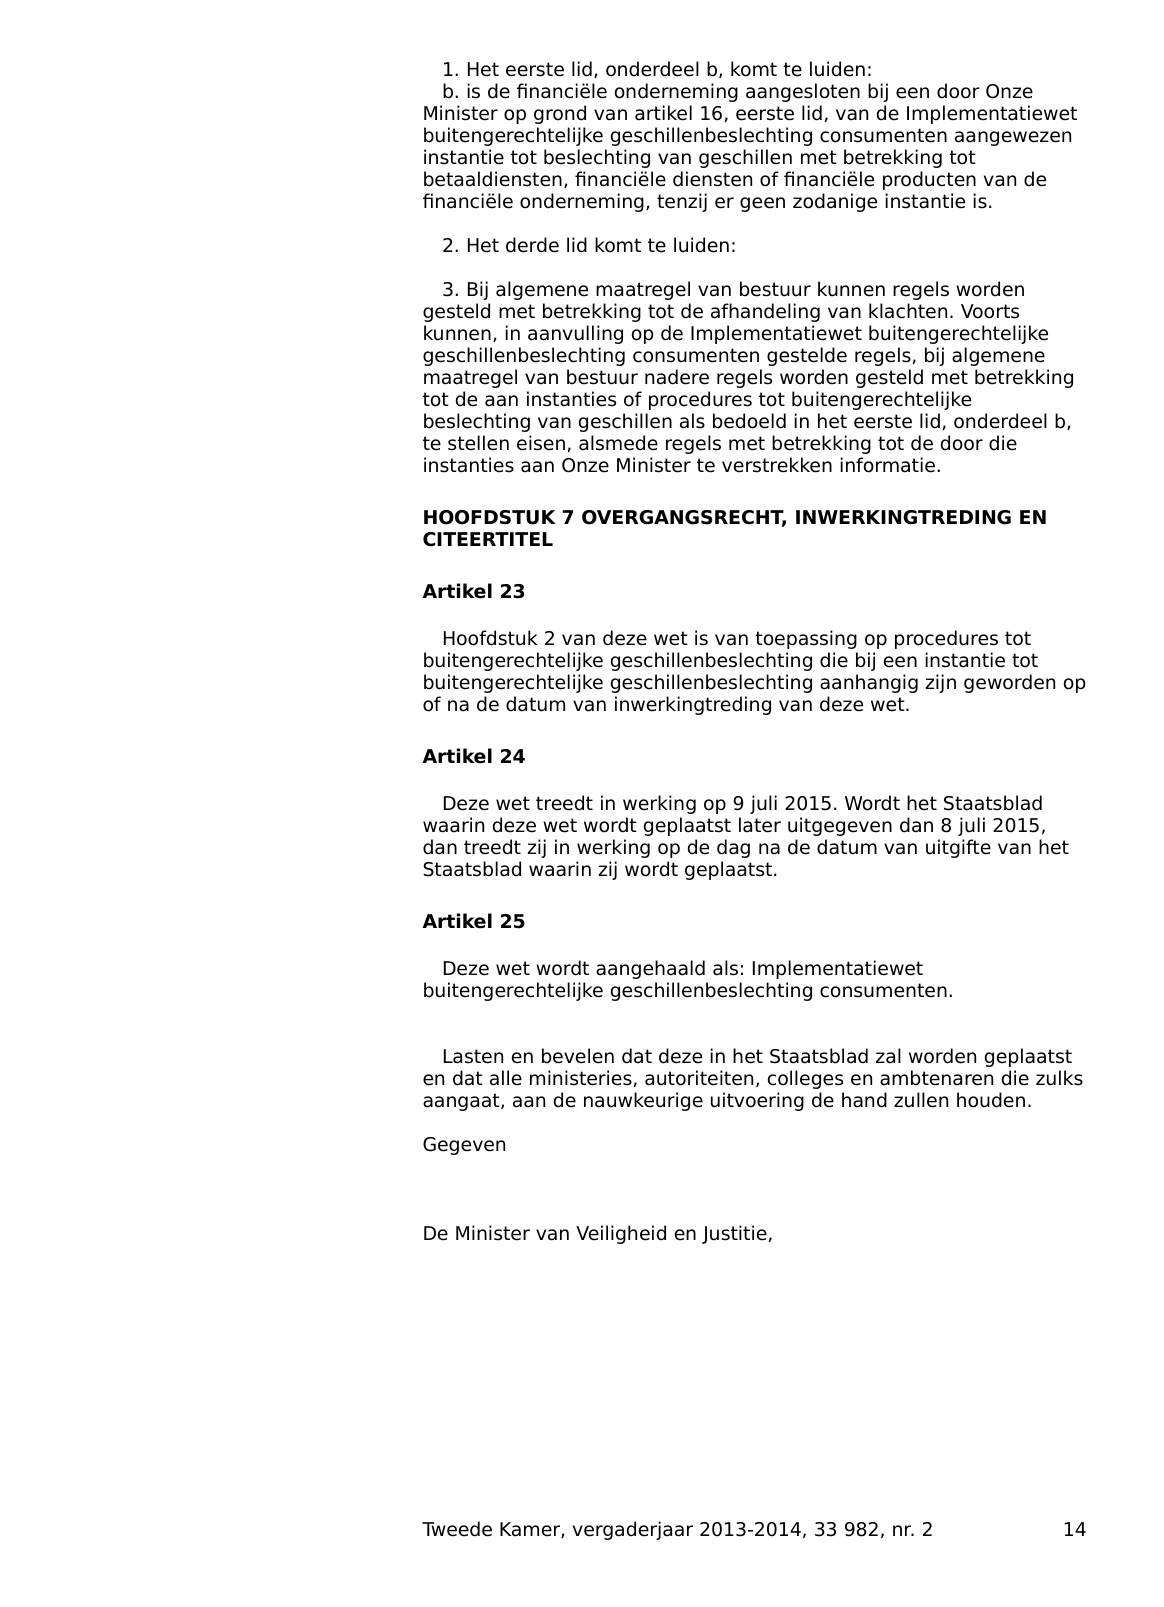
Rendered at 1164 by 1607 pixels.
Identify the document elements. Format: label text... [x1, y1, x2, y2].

text Gegeven [422, 1134, 1087, 1156]
text Deze wet treedt in werking op 9 juli 2015. Wordt het Staatsblad waarin deze wet wordt geplaatst later uitgegeven dan 8 juli 2015, dan treedt zij in werking op de dag na de datum van uitgifte van het Staatsblad waarin zij wordt geplaatst. [422, 793, 1087, 881]
subtitle Artikel 23 [422, 581, 1087, 603]
text De Minister van Veiligheid en Justitie, [422, 1223, 1087, 1245]
text Deze wet wordt aangehaald als: Implementatiewet buitengerechtelijke geschillenbeslechting consumenten. [422, 958, 1087, 1002]
text b. is de financiële onderneming aangesloten bij een door Onze Minister op grond van artikel 16, eerste lid, van de Implementatiewet buitengerechtelijke geschillenbeslechting consumenten aangewezen instantie tot beslechting van geschillen met betrekking tot betaaldiensten, financiële diensten of financiële producten van de financiële onderneming, tenzij er geen zodanige instantie is. [422, 81, 1087, 213]
subtitle HOOFDSTUK 7 OVERGANGSRECHT, INWERKINGTREDING EN CITEERTITEL [422, 507, 1087, 551]
text 3. Bij algemene maatregel van bestuur kunnen regels worden gesteld met betrekking tot de afhandeling van klachten. Voorts kunnen, in aanvulling op de Implementatiewet buitengerechtelijke geschillenbeslechting consumenten gestelde regels, bij algemene maatregel van bestuur nadere regels worden gesteld met betrekking tot de aan instanties of procedures tot buitengerechtelijke beslechting van geschillen als bedoeld in het eerste lid, onderdeel b, te stellen eisen, alsmede regels met betrekking tot de door die instanties aan Onze Minister te verstrekken informatie. [422, 279, 1087, 477]
text 1. Het eerste lid, onderdeel b, komt te luiden: [422, 59, 1087, 81]
text Hoofdstuk 2 van deze wet is van toepassing op procedures tot buitengerechtelijke geschillenbeslechting die bij een instantie tot buitengerechtelijke geschillenbeslechting aanhangig zijn geworden op of na de datum van inwerkingtreding van deze wet. [422, 628, 1087, 716]
text 2. Het derde lid komt te luiden: [422, 235, 1087, 257]
text Lasten en bevelen dat deze in het Staatsblad zal worden geplaatst en dat alle ministeries, autoriteiten, colleges en ambtenaren die zulks aangaat, aan de nauwkeurige uitvoering de hand zullen houden. [422, 1046, 1087, 1112]
subtitle Artikel 24 [422, 746, 1087, 768]
subtitle Artikel 25 [422, 911, 1087, 933]
